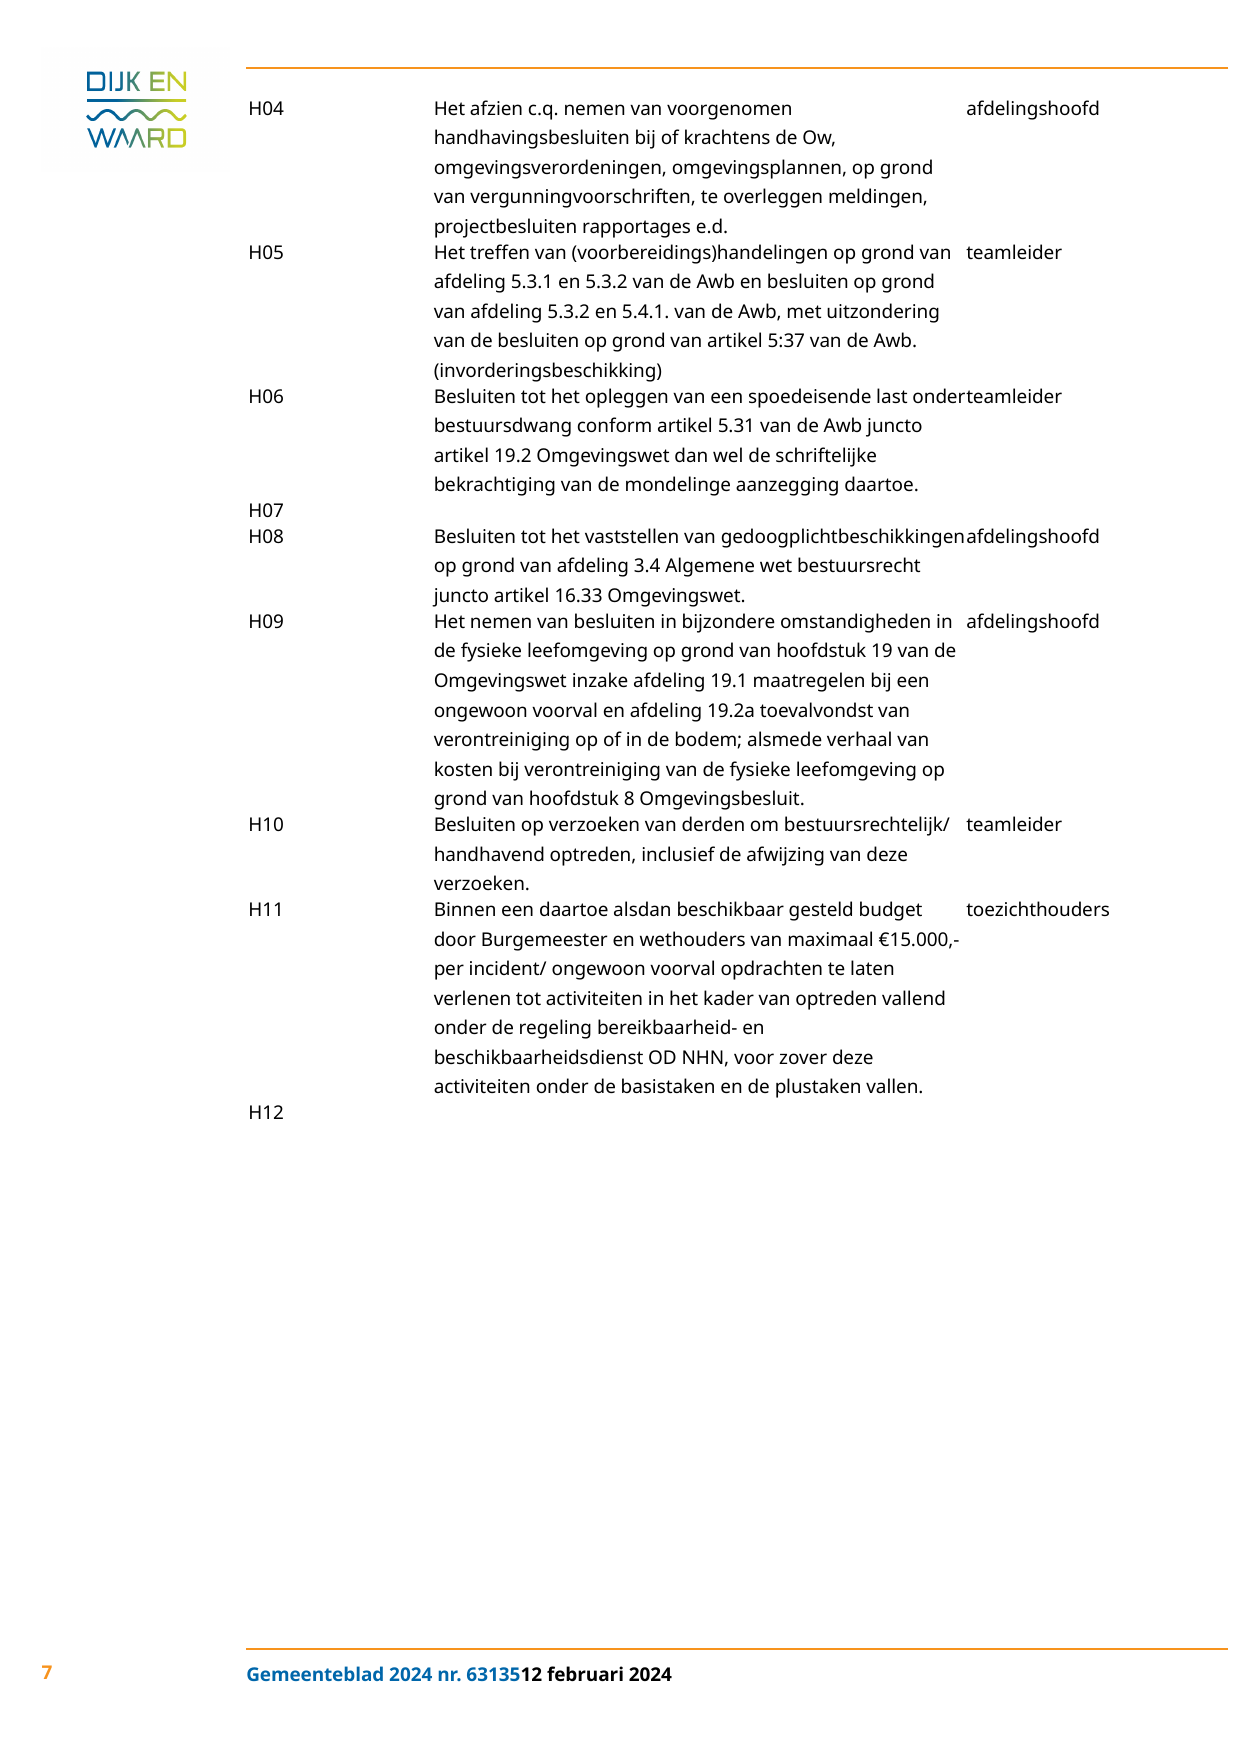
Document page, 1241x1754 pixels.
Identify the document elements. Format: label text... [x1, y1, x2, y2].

table_cell teamleider [966, 811, 1152, 896]
table_cell H09 [248, 608, 433, 811]
table_cell Besluiten op verzoeken van derden om bestuursrechtelijk/ handhavend optreden, inclusief de afwijzing van deze verzoeken. [434, 811, 966, 896]
table_cell teamleider [966, 383, 1152, 497]
table_cell H08 [248, 523, 433, 608]
picture [41, 47, 231, 172]
table_cell Het treffen van (voorbereidings)handelingen op grond van afdeling 5.3.1 en 5.3.2 van de Awb en besluiten op grond van afdeling 5.3.2 en 5.4.1. van de Awb, met uitzondering van de besluiten op grond van artikel 5:37 van de Awb. (invorderingsbeschikking) [434, 239, 966, 383]
table_cell [434, 1099, 966, 1125]
table_cell H07 [248, 498, 433, 523]
table_cell H04 [248, 95, 433, 239]
table_cell H12 [248, 1099, 433, 1125]
table_cell teamleider [966, 239, 1152, 383]
table_cell Besluiten tot het vaststellen van gedoogplichtbeschikkingen op grond van afdeling 3.4 Algemene wet bestuursrecht juncto artikel 16.33 Omgevingswet. [434, 523, 966, 608]
table_cell afdelingshoofd [966, 523, 1152, 608]
table_cell afdelingshoofd [966, 95, 1152, 239]
table_cell toezichthouders [966, 896, 1152, 1099]
table_cell Binnen een daartoe alsdan beschikbaar gesteld budget door Burgemeester en wethouders van maximaal €15.000,- per incident/ ongewoon voorval opdrachten te laten verlenen tot activiteiten in het kader van optreden vallend onder de regeling bereikbaarheid- en beschikbaarheidsdienst OD NHN, voor zover deze activiteiten onder de basistaken en de plustaken vallen. [434, 896, 966, 1099]
table_cell afdelingshoofd [966, 608, 1152, 811]
table_cell [966, 1099, 1152, 1125]
table_cell Besluiten tot het opleggen van een spoedeisende last onder bestuursdwang conform artikel 5.31 van de Awb juncto artikel 19.2 Omgevingswet dan wel de schriftelijke bekrachtiging van de mondelinge aanzegging daartoe. [434, 383, 966, 497]
table_cell Het nemen van besluiten in bijzondere omstandigheden in de fysieke leefomgeving op grond van hoofdstuk 19 van de Omgevingswet inzake afdeling 19.1 maatregelen bij een ongewoon voorval en afdeling 19.2a toevalvondst van verontreiniging op of in de bodem; alsmede verhaal van kosten bij verontreiniging van de fysieke leefomgeving op grond van hoofdstuk 8 Omgevingsbesluit. [434, 608, 966, 811]
table_cell [434, 498, 966, 523]
table_cell H06 [248, 383, 433, 497]
table_cell H05 [248, 239, 433, 383]
table_cell Het afzien c.q. nemen van voorgenomen handhavingsbesluiten bij of krachtens de Ow, omgevingsverordeningen, omgevingsplannen, op grond van vergunningvoorschriften, te overleggen meldingen, projectbesluiten rapportages e.d. [434, 95, 966, 239]
table_cell [966, 498, 1152, 523]
table_cell H10 [248, 811, 433, 896]
table_cell H11 [248, 896, 433, 1099]
